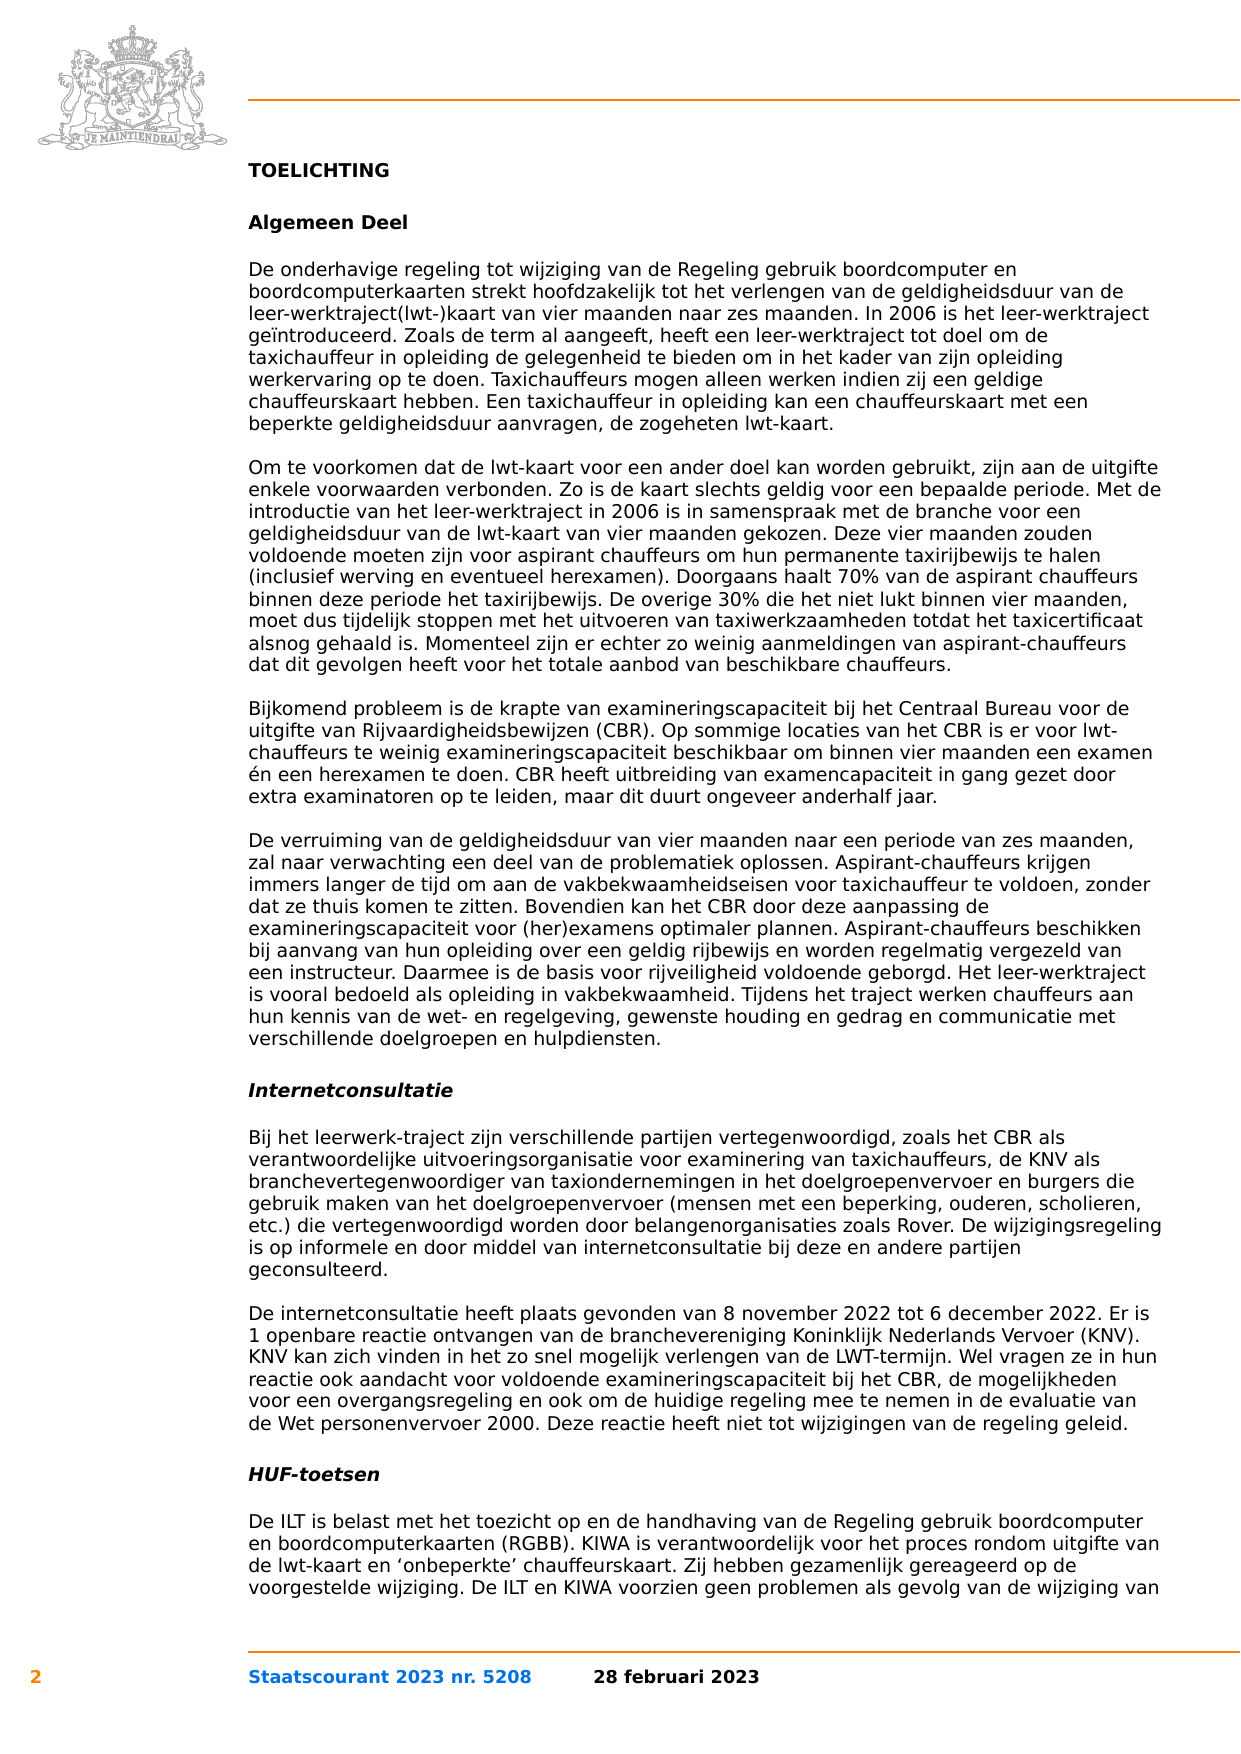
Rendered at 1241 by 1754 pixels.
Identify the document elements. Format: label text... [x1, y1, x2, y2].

picture [38, 25, 227, 150]
subtitle Internetconsultatie [248, 1080, 1163, 1102]
text De ILT is belast met het toezicht op en de handhaving van de Regeling gebruik boordcomputer en boordcomputerkaarten (RGBB). KIWA is verantwoordelijk voor het proces rondom uitgifte van de lwt-kaart en ‘onbeperkte’ chauffeurskaart. Zij hebben gezamenlijk gereageerd op de voorgestelde wijziging. De ILT en KIWA voorzien geen problemen als gevolg van de wijziging van [248, 1511, 1163, 1599]
subtitle HUF-toetsen [248, 1464, 1163, 1486]
subtitle Algemeen Deel [248, 212, 1163, 234]
text Bij het leerwerk-traject zijn verschillende partijen vertegenwoordigd, zoals het CBR als verantwoordelijke uitvoeringsorganisatie voor examinering van taxichauffeurs, de KNV als branchevertegenwoordiger van taxiondernemingen in het doelgroepenvervoer en burgers die gebruik maken van het doelgroepenvervoer (mensen met een beperking, ouderen, scholieren, etc.) die vertegenwoordigd worden door belangenorganisaties zoals Rover. De wijzigingsregeling is op informele en door middel van internetconsultatie bij deze en andere partijen geconsulteerd. [248, 1127, 1163, 1281]
text Om te voorkomen dat de lwt-kaart voor een ander doel kan worden gebruikt, zijn aan de uitgifte enkele voorwaarden verbonden. Zo is de kaart slechts geldig voor een bepaalde periode. Met de introductie van het leer-werktraject in 2006 is in samenspraak met de branche voor een geldigheidsduur van de lwt-kaart van vier maanden gekozen. Deze vier maanden zouden voldoende moeten zijn voor aspirant chauffeurs om hun permanente taxirijbewijs te halen (inclusief werving en eventueel herexamen). Doorgaans haalt 70% van de aspirant chauffeurs binnen deze periode het taxirijbewijs. De overige 30% die het niet lukt binnen vier maanden, moet dus tijdelijk stoppen met het uitvoeren van taxiwerkzaamheden totdat het taxicertificaat alsnog gehaald is. Momenteel zijn er echter zo weinig aanmeldingen van aspirant-chauffeurs dat dit gevolgen heeft voor het totale aanbod van beschikbare chauffeurs. [248, 457, 1163, 676]
text De internetconsultatie heeft plaats gevonden van 8 november 2022 tot 6 december 2022. Er is 1 openbare reactie ontvangen van de branchevereniging Koninklijk Nederlands Vervoer (KNV). KNV kan zich vinden in het zo snel mogelijk verlengen van de LWT-termijn. Wel vragen ze in hun reactie ook aandacht voor voldoende examineringscapaciteit bij het CBR, de mogelijkheden voor een overgangsregeling en ook om de huidige regeling mee te nemen in de evaluatie van de Wet personenvervoer 2000. Deze reactie heeft niet tot wijzigingen van de regeling geleid. [248, 1302, 1163, 1434]
text De onderhavige regeling tot wijziging van de Regeling gebruik boordcomputer en boordcomputerkaarten strekt hoofdzakelijk tot het verlengen van de geldigheidsduur van de leer-werktraject(lwt-)kaart van vier maanden naar zes maanden. In 2006 is het leer-werktraject geïntroduceerd. Zoals de term al aangeeft, heeft een leer-werktraject tot doel om de taxichauffeur in opleiding de gelegenheid te bieden om in het kader van zijn opleiding werkervaring op te doen. Taxichauffeurs mogen alleen werken indien zij een geldige chauffeurskaart hebben. Een taxichauffeur in opleiding kan een chauffeurskaart met een beperkte geldigheidsduur aanvragen, de zogeheten lwt-kaart. [248, 259, 1163, 435]
text Bijkomend probleem is de krapte van examineringscapaciteit bij het Centraal Bureau voor de uitgifte van Rijvaardigheidsbewijzen (CBR). Op sommige locaties van het CBR is er voor lwt-chauffeurs te weinig examineringscapaciteit beschikbaar om binnen vier maanden een examen én een herexamen te doen. CBR heeft uitbreiding van examencapaciteit in gang gezet door extra examinatoren op te leiden, maar dit duurt ongeveer anderhalf jaar. [248, 698, 1163, 808]
text De verruiming van de geldigheidsduur van vier maanden naar een periode van zes maanden, zal naar verwachting een deel van de problematiek oplossen. Aspirant-chauffeurs krijgen immers langer de tijd om aan de vakbekwaamheidseisen voor taxichauffeur te voldoen, zonder dat ze thuis komen te zitten. Bovendien kan het CBR door deze aanpassing de examineringscapaciteit voor (her)examens optimaler plannen. Aspirant-chauffeurs beschikken bij aanvang van hun opleiding over een geldig rijbewijs en worden regelmatig vergezeld van een instructeur. Daarmee is de basis voor rijveiligheid voldoende geborgd. Het leer-werktraject is vooral bedoeld als opleiding in vakbekwaamheid. Tijdens het traject werken chauffeurs aan hun kennis van de wet- en regelgeving, gewenste houding en gedrag en communicatie met verschillende doelgroepen en hulpdiensten. [248, 830, 1163, 1050]
subtitle TOELICHTING [248, 160, 1163, 182]
